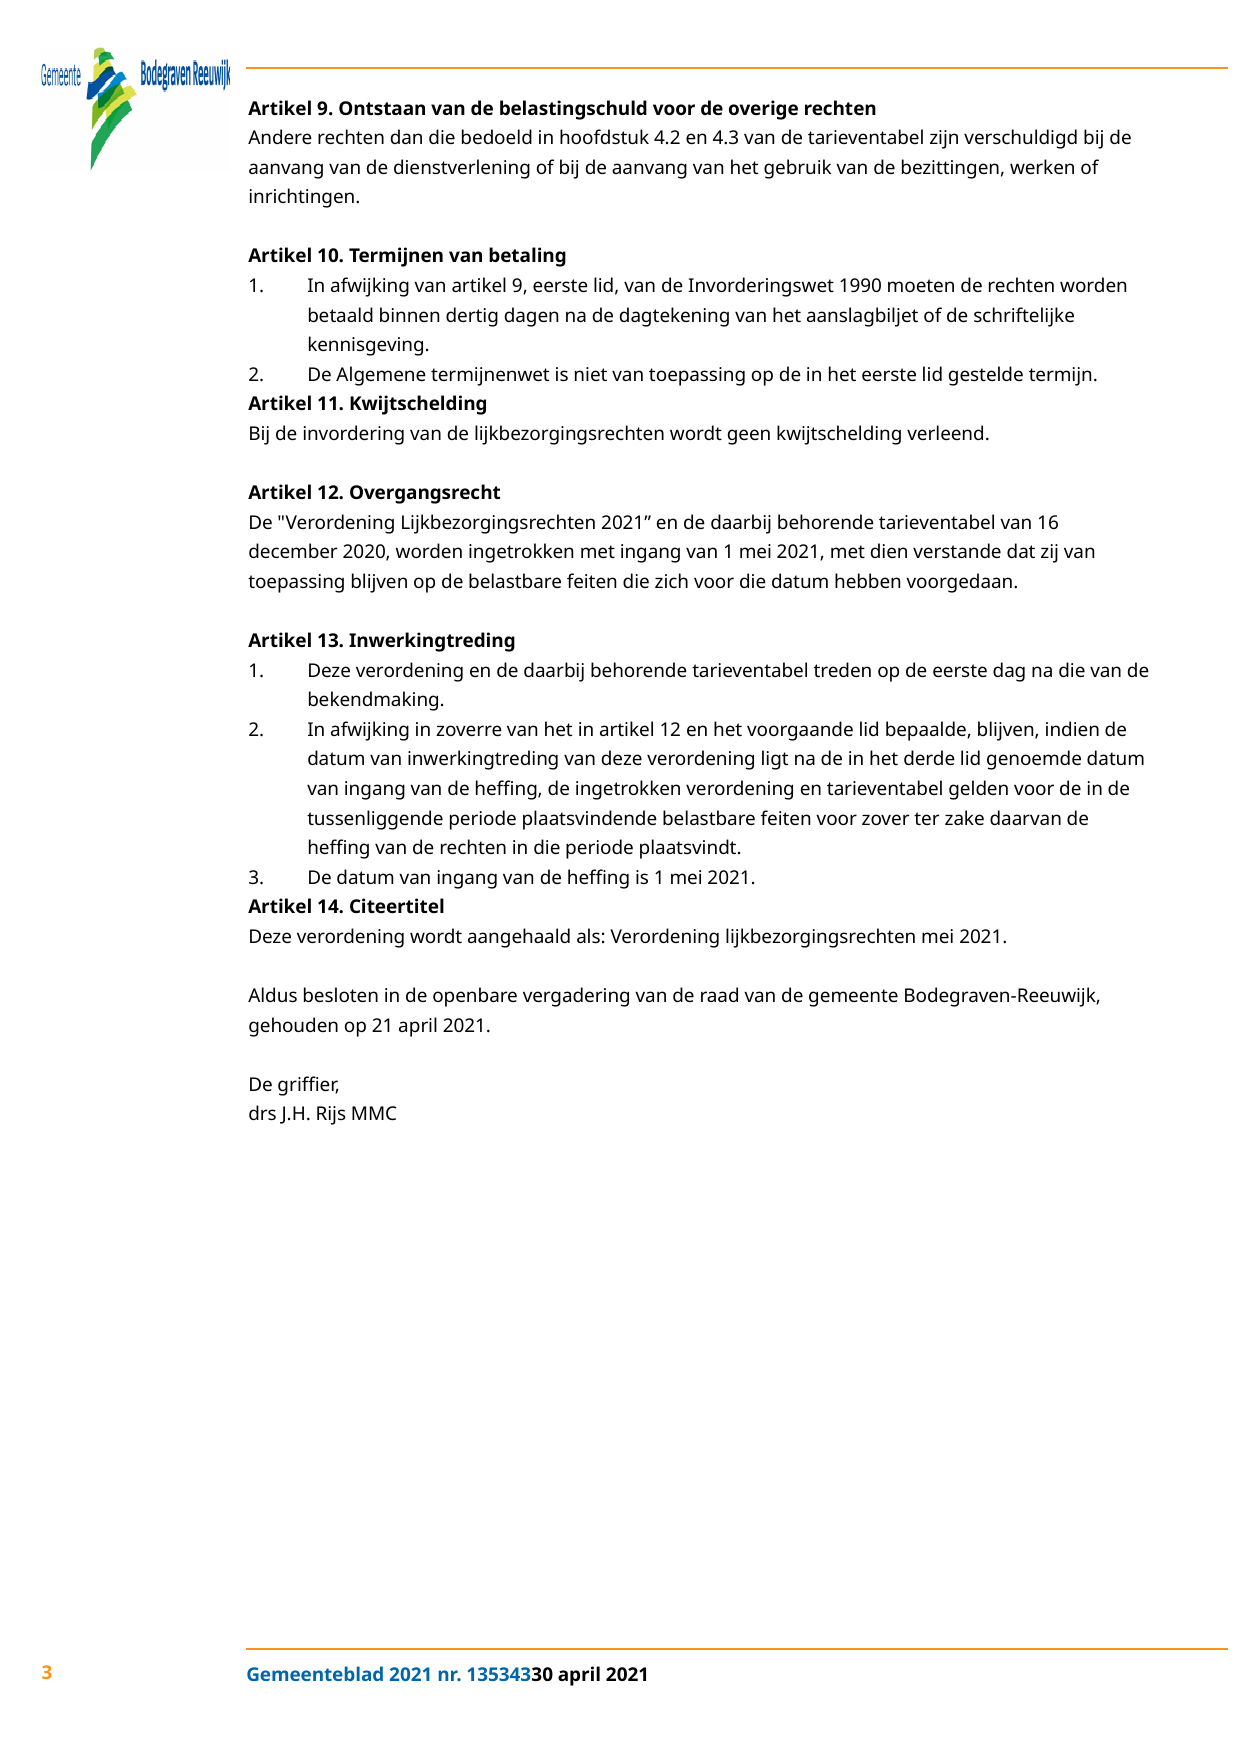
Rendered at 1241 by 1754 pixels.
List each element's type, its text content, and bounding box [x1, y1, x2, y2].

picture [41, 47, 231, 172]
text Artikel 14. Citeertitel [248, 893, 1152, 919]
text Andere rechten dan die bedoeld in hoofdstuk 4.2 en 4.3 van de tarieventabel zijn verschuldigd bij de aanvang van de dienstverlening of bij de aanvang van het gebruik van de bezittingen, werken of inrichtingen. [248, 124, 1152, 209]
text De "Verordening Lijkbezorgingsrechten 2021” en de daarbij behorende tarieventabel van 16 december 2020, worden ingetrokken met ingang van 1 mei 2021, met dien verstande dat zij van toepassing blijven op de belastbare feiten die zich voor die datum hebben voorgedaan. [248, 509, 1152, 594]
text Artikel 10. Termijnen van betaling [248, 243, 1152, 268]
list In afwijking van artikel 9, eerste lid, van de Invorderingswet 1990 moeten de rechten worden betaald binnen dertig dagen na de dagtekening van het aanslagbiljet of de schriftelijke kennisgeving. [248, 272, 1152, 357]
text Artikel 13. Inwerkingtreding [248, 627, 1152, 653]
text De griffier, [248, 1071, 1152, 1097]
text Artikel 9. Ontstaan van de belastingschuld voor de overige rechten [248, 95, 1152, 121]
text Bij de invordering van de lijkbezorgingsrechten wordt geen kwijtschelding verleend. [248, 420, 1152, 446]
text Artikel 11. Kwijtschelding [248, 391, 1152, 416]
text Aldus besloten in de openbare vergadering van de raad van de gemeente Bodegraven-Reeuwijk, gehouden op 21 april 2021. [248, 982, 1152, 1038]
list In afwijking in zoverre van het in artikel 12 en het voorgaande lid bepaalde, blijven, indien de datum van inwerkingtreding van deze verordening ligt na de in het derde lid genoemde datum van ingang van de heffing, de ingetrokken verordening en tarieventabel gelden voor de in de tussenliggende periode plaatsvindende belastbare feiten voor zover ter zake daarvan de heffing van de rechten in die periode plaatsvindt. [248, 716, 1152, 860]
list De Algemene termijnenwet is niet van toepassing op de in het eerste lid gestelde termijn. [248, 361, 1152, 387]
list Deze verordening en de daarbij behorende tarieventabel treden op de eerste dag na die van de bekendmaking. [248, 657, 1152, 712]
text drs J.H. Rijs MMC [248, 1101, 1152, 1126]
text Artikel 12. Overgangsrecht [248, 479, 1152, 505]
list De datum van ingang van de heffing is 1 mei 2021. [248, 864, 1152, 890]
text Deze verordening wordt aangehaald als: Verordening lijkbezorgingsrechten mei 2021. [248, 923, 1152, 949]
